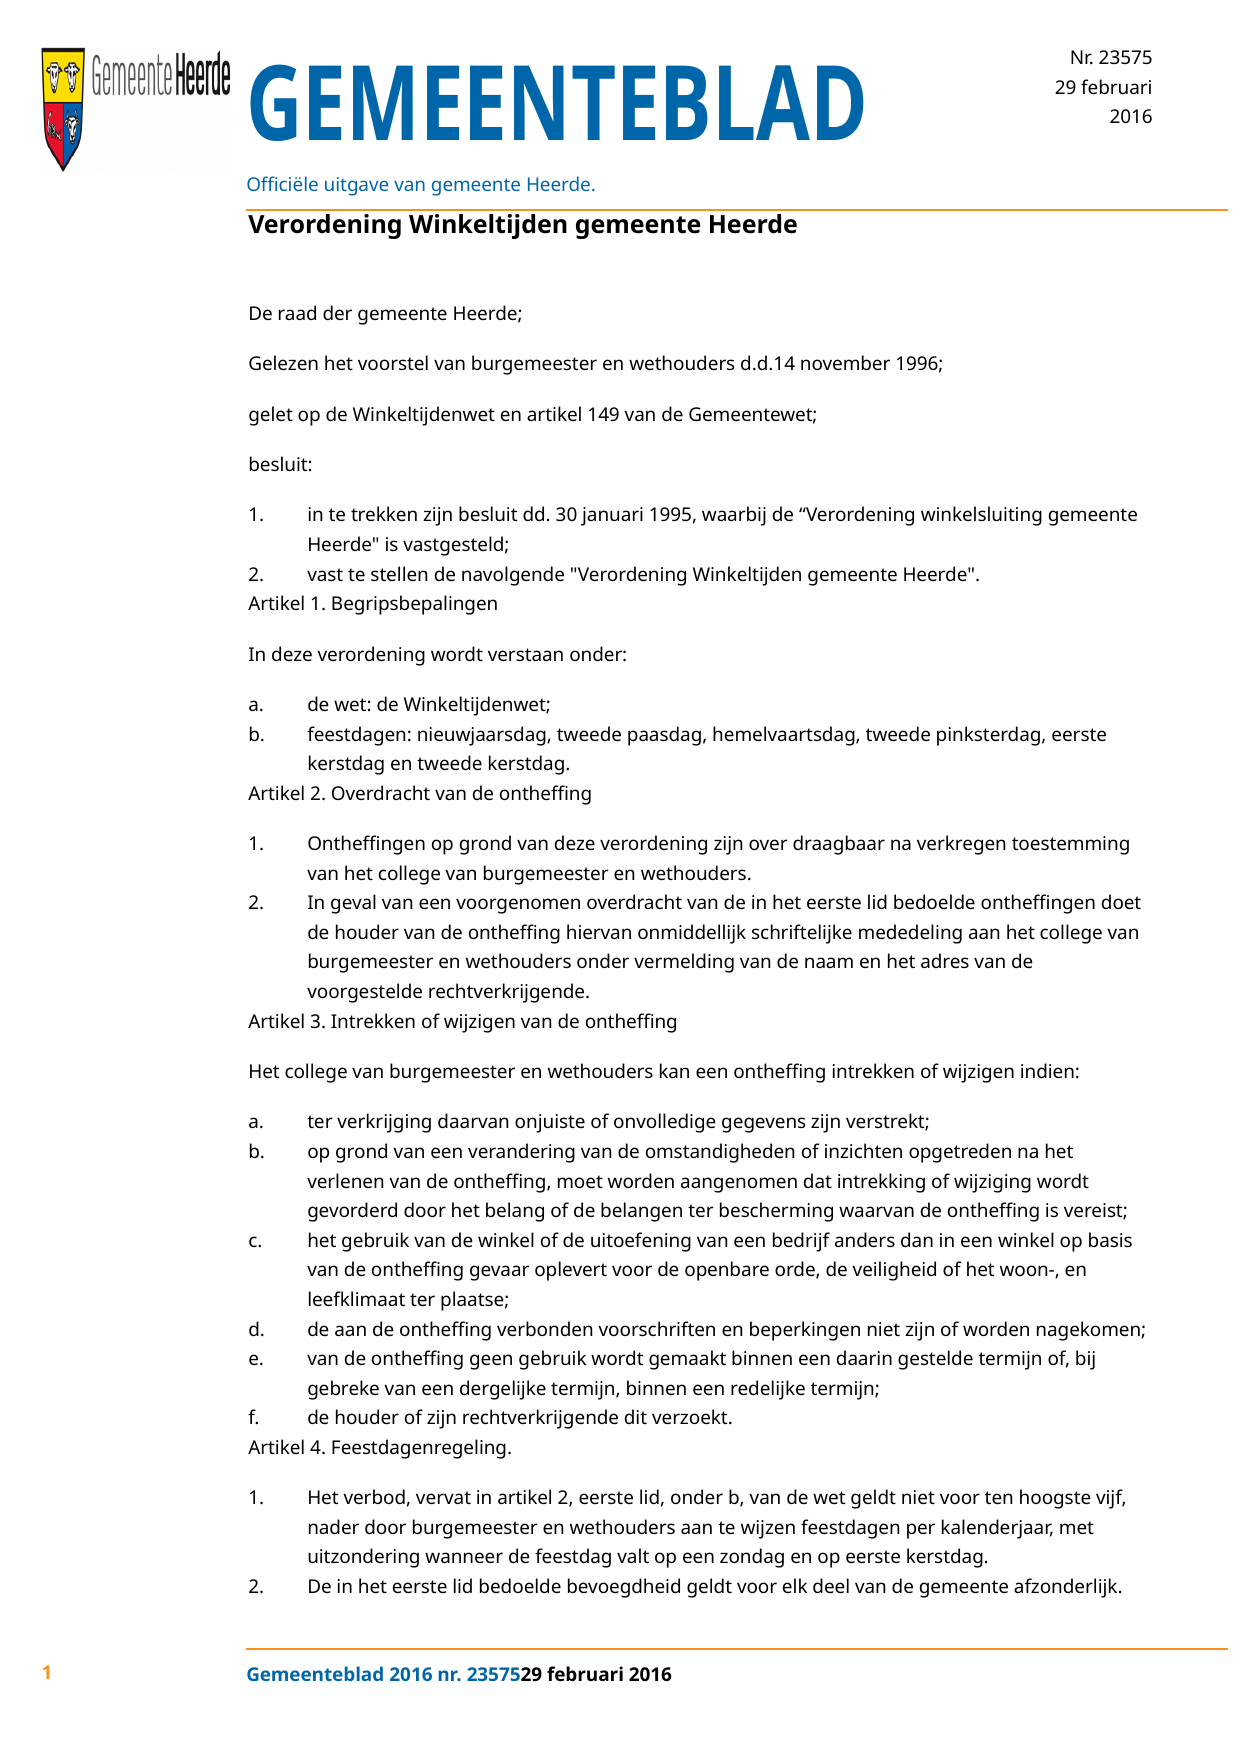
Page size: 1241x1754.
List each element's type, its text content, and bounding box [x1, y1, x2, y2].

text Verordening Winkeltijden gemeente Heerde [248, 211, 1152, 241]
list feestdagen: nieuwjaarsdag, tweede paasdag, hemelvaartsdag, tweede pinksterdag, eerste kerstdag en tweede kerstdag. [248, 721, 1152, 776]
text Het college van burgemeester en wethouders kan een ontheffing intrekken of wijzigen indien: [248, 1058, 1152, 1084]
text gelet op de Winkeltijdenwet en artikel 149 van de Gemeentewet; [248, 401, 1152, 426]
text Artikel 1. Begripsbepalingen [248, 590, 1152, 616]
list de houder of zijn rechtverkrijgende dit verzoekt. [248, 1404, 1152, 1430]
list de wet: de Winkeltijdenwet; [248, 691, 1152, 717]
list ter verkrijging daarvan onjuiste of onvolledige gegevens zijn verstrekt; [248, 1109, 1152, 1134]
text Artikel 4. Feestdagenregeling. [248, 1434, 1152, 1460]
picture [41, 47, 231, 172]
text besluit: [248, 451, 1152, 477]
list De in het eerste lid bedoelde bevoegdheid geldt voor elk deel van de gemeente afzonderlijk. [248, 1573, 1152, 1599]
list Het verbod, vervat in artikel 2, eerste lid, onder b, van de wet geldt niet voor ten hoogste vijf, nader door burgemeester en wethouders aan te wijzen feestdagen per kalenderjaar, met uitzondering wanneer de feestdag valt op een zondag en op eerste kerstdag. [248, 1484, 1152, 1569]
list de aan de ontheffing verbonden voorschriften en beperkingen niet zijn of worden nagekomen; [248, 1316, 1152, 1341]
text Artikel 3. Intrekken of wijzigen van de ontheffing [248, 1008, 1152, 1033]
list het gebruik van de winkel of de uitoefening van een bedrijf anders dan in een winkel op basis van de ontheffing gevaar oplevert voor de openbare orde, de veiligheid of het woon-, en leefklimaat ter plaatse; [248, 1227, 1152, 1312]
list vast te stellen de navolgende "Verordening Winkeltijden gemeente Heerde". [248, 561, 1152, 586]
text De raad der gemeente Heerde; [248, 300, 1152, 326]
text Artikel 2. Overdracht van de ontheffing [248, 780, 1152, 806]
list In geval van een voorgenomen overdracht van de in het eerste lid bedoelde ontheffingen doet de houder van de ontheffing hiervan onmiddellijk schriftelijke mededeling aan het college van burgemeester en wethouders onder vermelding van de naam en het adres van de voorgestelde rechtverkrijgende. [248, 889, 1152, 1004]
text In deze verordening wordt verstaan onder: [248, 641, 1152, 666]
list in te trekken zijn besluit dd. 30 januari 1995, waarbij de “Verordening winkelsluiting gemeente Heerde" is vastgesteld; [248, 502, 1152, 557]
list Ontheffingen op grond van deze verordening zijn over draagbaar na verkregen toestemming van het college van burgemeester en wethouders. [248, 830, 1152, 886]
list op grond van een verandering van de omstandigheden of inzichten opgetreden na het verlenen van de ontheffing, moet worden aangenomen dat intrekking of wijziging wordt gevorderd door het belang of de belangen ter bescherming waarvan de ontheffing is vereist; [248, 1138, 1152, 1223]
text Gelezen het voorstel van burgemeester en wethouders d.d.14 november 1996; [248, 350, 1152, 376]
list van de ontheffing geen gebruik wordt gemaakt binnen een daarin gestelde termijn of, bij gebreke van een dergelijke termijn, binnen een redelijke termijn; [248, 1345, 1152, 1401]
